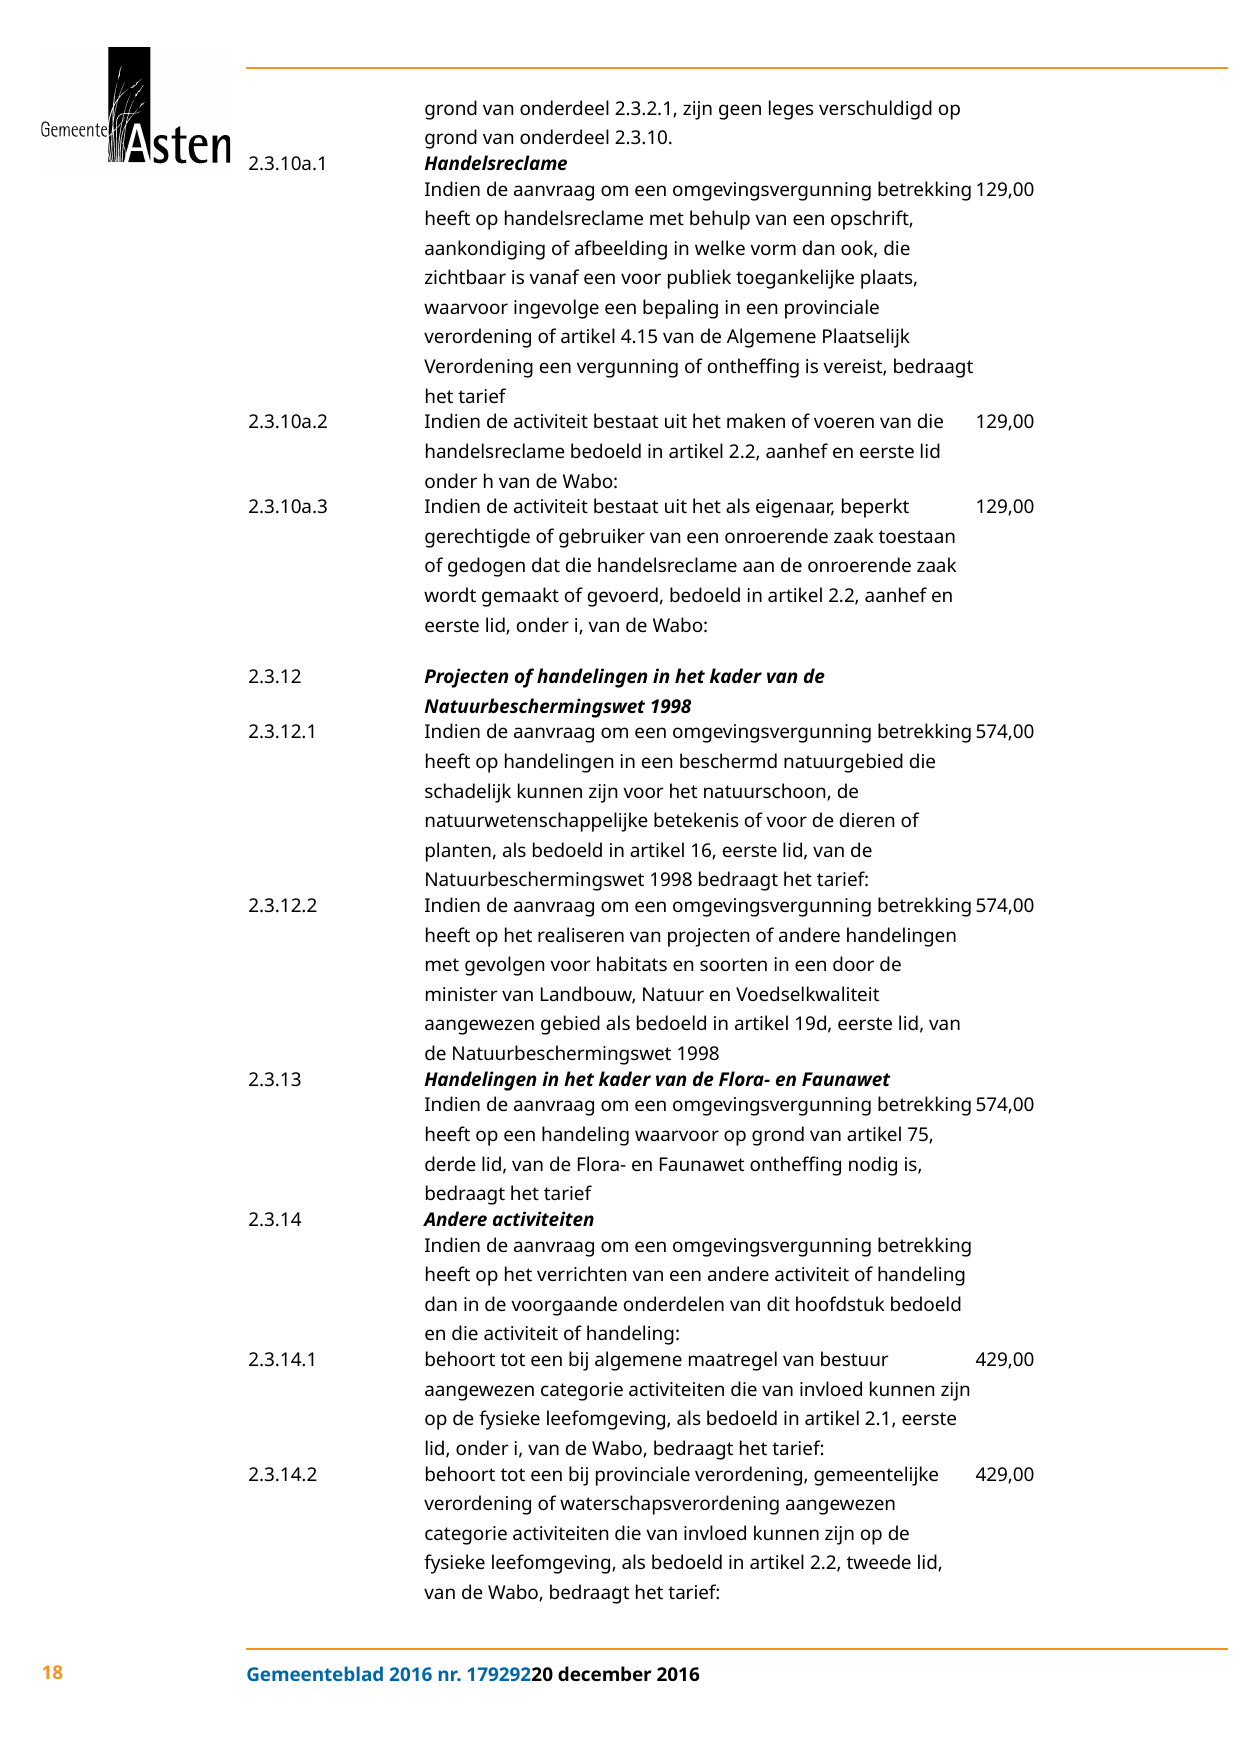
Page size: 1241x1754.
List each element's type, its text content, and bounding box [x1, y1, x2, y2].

table_cell Indien de activiteit bestaat uit het als eigenaar, beperkt gerechtigde of gebruiker van een onroerende zaak toestaan of gedogen dat die handelsreclame aan de onroerende zaak wordt gemaakt of gevoerd, bedoeld in artikel 2.2, aanhef en eerste lid, onder i, van de Wabo: [424, 494, 975, 638]
table_cell Indien de aanvraag om een omgevingsvergunning betrekking heeft op handelsreclame met behulp van een opschrift, aankondiging of afbeelding in welke vorm dan ook, die zichtbaar is vanaf een voor publiek toegankelijke plaats, waarvoor ingevolge een bepaling in een provinciale verordening of artikel 4.15 van de Algemene Plaatselijk Verordening een vergunning of ontheffing is vereist, bedraagt het tarief [424, 176, 975, 409]
table_cell 129,00 [975, 494, 1152, 638]
table_cell Handelsreclame [424, 150, 975, 176]
table_cell 429,00 [975, 1346, 1152, 1461]
table_cell 2.3.10a.1 [248, 150, 424, 176]
table_cell [248, 1232, 424, 1346]
table_cell 2.3.13 [248, 1066, 424, 1092]
table_cell 2.3.14.1 [248, 1346, 424, 1461]
table_cell [975, 150, 1152, 176]
table_cell 574,00 [975, 719, 1152, 892]
table_cell behoort tot een bij provinciale verordening, gemeentelijke verordening of waterschapsverordening aangewezen categorie activiteiten die van invloed kunnen zijn op de fysieke leefomgeving, als bedoeld in artikel 2.2, tweede lid, van de Wabo, bedraagt het tarief: [424, 1461, 975, 1605]
table_cell 129,00 [975, 409, 1152, 493]
table_cell [975, 638, 1152, 663]
table_cell 2.3.14.2 [248, 1461, 424, 1605]
table_cell Indien de aanvraag om een omgevingsvergunning betrekking heeft op handelingen in een beschermd natuurgebied die schadelijk kunnen zijn voor het natuurschoon, de natuurwetenschappelijke betekenis of voor de dieren of planten, als bedoeld in artikel 16, eerste lid, van de Natuurbeschermingswet 1998 bedraagt het tarief: [424, 719, 975, 892]
table_cell [248, 95, 424, 150]
table_cell [975, 663, 1152, 719]
table_cell 2.3.12 [248, 663, 424, 719]
table_cell Indien de activiteit bestaat uit het maken of voeren van die handelsreclame bedoeld in artikel 2.2, aanhef en eerste lid onder h van de Wabo: [424, 409, 975, 493]
table_cell 2.3.12.1 [248, 719, 424, 892]
table_cell [975, 1066, 1152, 1092]
table_cell 574,00 [975, 1092, 1152, 1206]
table_cell grond van onderdeel 2.3.2.1, zijn geen leges verschuldigd op grond van onderdeel 2.3.10. [424, 95, 975, 150]
table_cell Andere activiteiten [424, 1206, 975, 1232]
table_cell [975, 95, 1152, 150]
table_cell Indien de aanvraag om een omgevingsvergunning betrekking heeft op een handeling waarvoor op grond van artikel 75, derde lid, van de Flora- en Faunawet ontheffing nodig is, bedraagt het tarief [424, 1092, 975, 1206]
table_cell Handelingen in het kader van de Flora- en Faunawet [424, 1066, 975, 1092]
table_cell [248, 638, 424, 663]
table_cell 2.3.12.2 [248, 892, 424, 1066]
table_cell behoort tot een bij algemene maatregel van bestuur aangewezen categorie activiteiten die van invloed kunnen zijn op de fysieke leefomgeving, als bedoeld in artikel 2.1, eerste lid, onder i, van de Wabo, bedraagt het tarief: [424, 1346, 975, 1461]
table_cell Indien de aanvraag om een omgevingsvergunning betrekking heeft op het realiseren van projecten of andere handelingen met gevolgen voor habitats en soorten in een door de minister van Landbouw, Natuur en Voedselkwaliteit aangewezen gebied als bedoeld in artikel 19d, eerste lid, van de Natuurbeschermingswet 1998 [424, 892, 975, 1066]
table_cell [248, 176, 424, 409]
table_cell [975, 1206, 1152, 1232]
table_cell Projecten of handelingen in het kader van de Natuurbeschermingswet 1998 [424, 663, 975, 719]
table_cell 2.3.10a.3 [248, 494, 424, 638]
table_cell [424, 638, 975, 663]
table_cell 2.3.10a.2 [248, 409, 424, 493]
table_cell 574,00 [975, 892, 1152, 1066]
table_cell 129,00 [975, 176, 1152, 409]
picture [41, 47, 231, 172]
table_cell [248, 1092, 424, 1206]
table_cell [975, 1232, 1152, 1346]
table_cell Indien de aanvraag om een omgevingsvergunning betrekking heeft op het verrichten van een andere activiteit of handeling dan in de voorgaande onderdelen van dit hoofdstuk bedoeld en die activiteit of handeling: [424, 1232, 975, 1346]
table_cell 2.3.14 [248, 1206, 424, 1232]
table_cell 429,00 [975, 1461, 1152, 1605]
